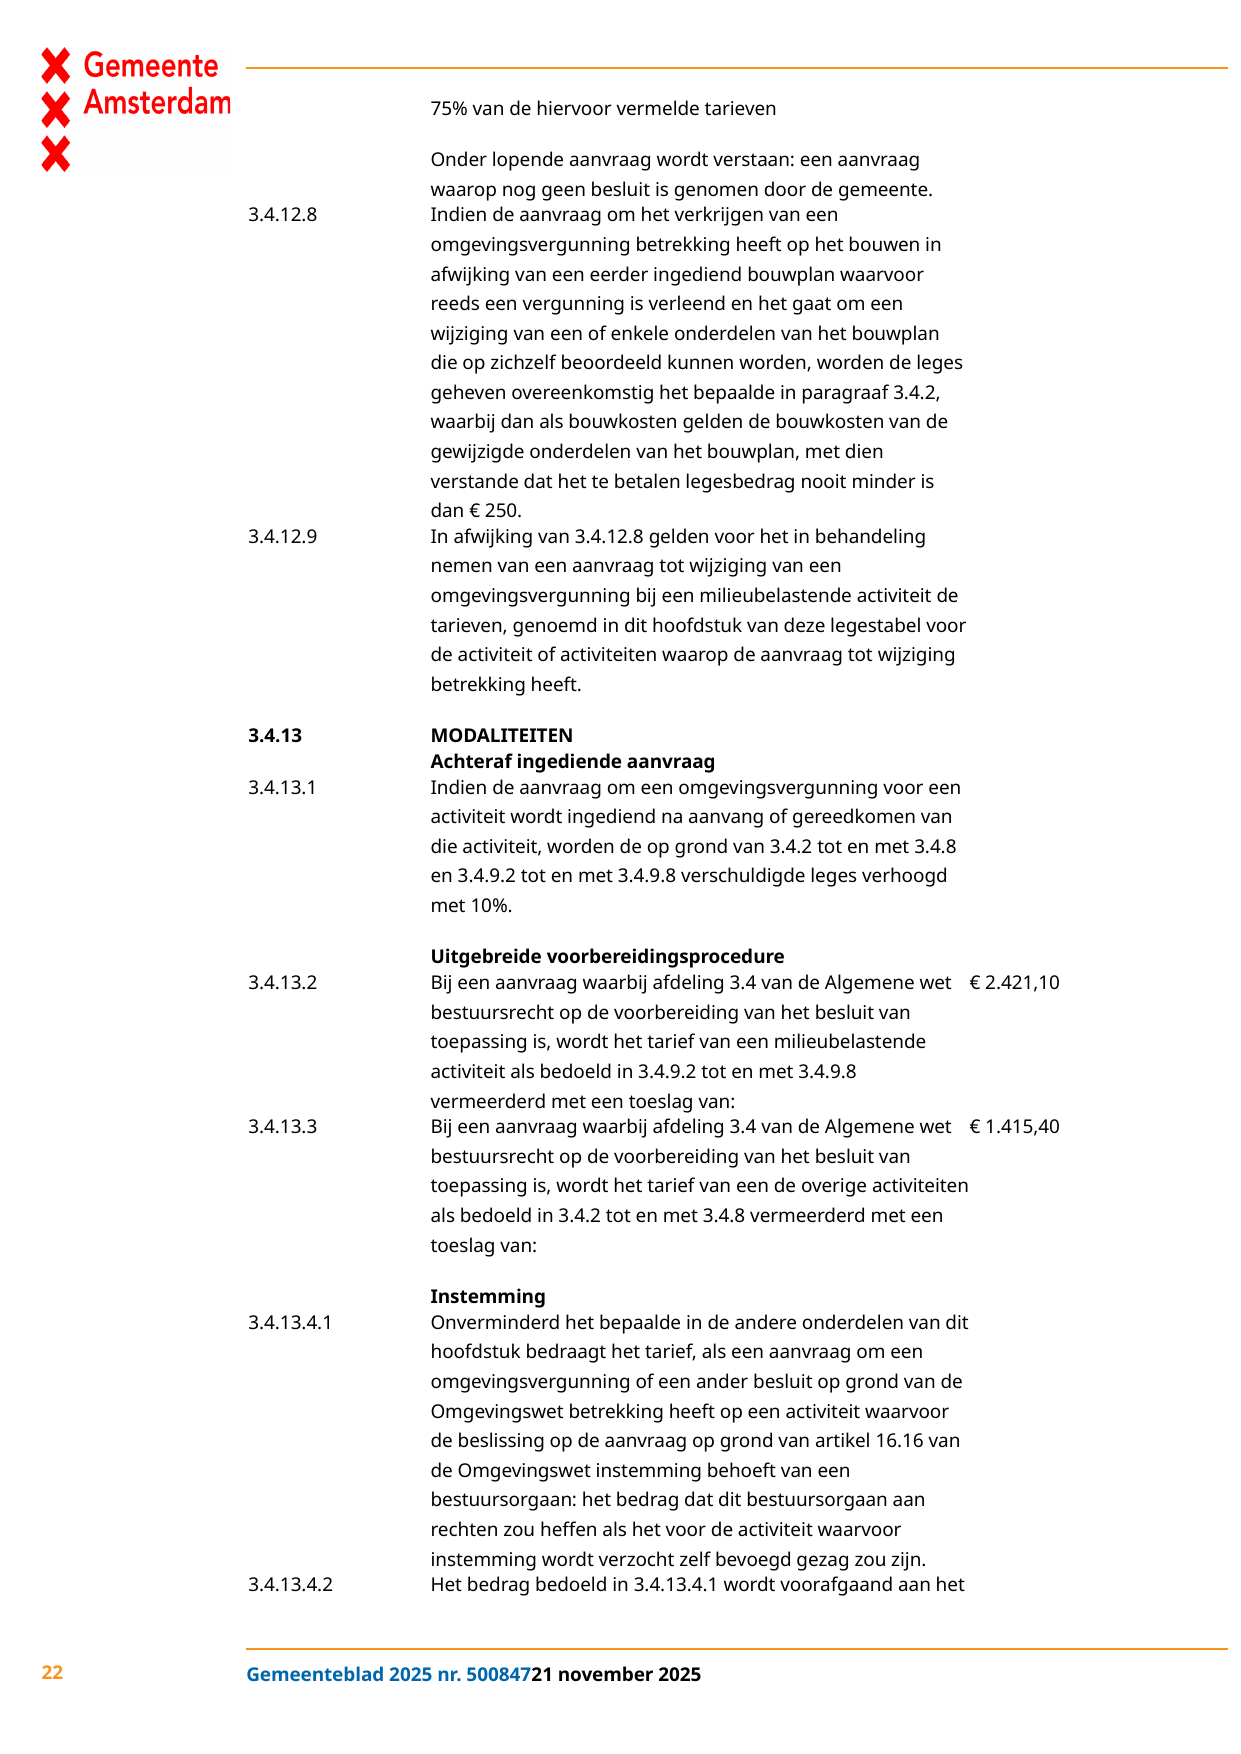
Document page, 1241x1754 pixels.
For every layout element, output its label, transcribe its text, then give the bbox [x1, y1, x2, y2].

table_cell 3.4.13.1 [248, 774, 430, 918]
table_cell [969, 1258, 1152, 1283]
table_cell Bij een aanvraag waarbij afdeling 3.4 van de Algemene wet bestuursrecht op de voorbereiding van het besluit van toepassing is, wordt het tarief van een milieubelastende activiteit als bedoeld in 3.4.9.2 tot en met 3.4.9.8 vermeerderd met een toeslag van: [430, 970, 969, 1113]
table_cell Achteraf ingediende aanvraag [430, 748, 969, 774]
table_cell [969, 723, 1152, 748]
table_cell Het bedrag bedoeld in 3.4.13.4.1 wordt voorafgaand aan het [430, 1571, 969, 1597]
table_cell [969, 121, 1152, 146]
table_cell [248, 146, 430, 202]
table_cell [969, 748, 1152, 774]
table_cell [969, 1309, 1152, 1571]
table_cell [248, 748, 430, 774]
table_cell [969, 95, 1152, 121]
table_cell 3.4.13.4.2 [248, 1571, 430, 1597]
table_cell 3.4.12.8 [248, 202, 430, 523]
table_cell Bij een aanvraag waarbij afdeling 3.4 van de Algemene wet bestuursrecht op de voorbereiding van het besluit van toepassing is, wordt het tarief van een de overige activiteiten als bedoeld in 3.4.2 tot en met 3.4.8 vermeerderd met een toeslag van: [430, 1114, 969, 1258]
table_cell Onverminderd het bepaalde in de andere onderdelen van dit hoofdstuk bedraagt het tarief, als een aanvraag om een omgevingsvergunning of een ander besluit op grond van de Omgevingswet betrekking heeft op een activiteit waarvoor de beslissing op de aanvraag op grond van artikel 16.16 van de Omgevingswet instemming behoeft van een bestuursorgaan: het bedrag dat dit bestuursorgaan aan rechten zou heffen als het voor de activiteit waarvoor instemming wordt verzocht zelf bevoegd gezag zou zijn. [430, 1309, 969, 1571]
table_cell [248, 918, 430, 944]
table_cell [969, 697, 1152, 722]
table_cell 3.4.13 [248, 723, 430, 748]
table_cell 3.4.13.4.1 [248, 1309, 430, 1571]
table_cell [969, 1283, 1152, 1309]
table_cell € 1.415,40 [969, 1114, 1152, 1258]
table_cell MODALITEITEN [430, 723, 969, 748]
table_cell 3.4.13.2 [248, 970, 430, 1113]
table_cell [969, 202, 1152, 523]
table_cell Indien de aanvraag om een omgevingsvergunning voor een activiteit wordt ingediend na aanvang of gereedkomen van die activiteit, worden de op grond van 3.4.2 tot en met 3.4.8 en 3.4.9.2 tot en met 3.4.9.8 verschuldigde leges verhoogd met 10%. [430, 774, 969, 918]
table_cell € 2.421,10 [969, 970, 1152, 1113]
table_cell 3.4.13.3 [248, 1114, 430, 1258]
table_cell 75% van de hiervoor vermelde tarieven [430, 95, 969, 121]
table_cell Onder lopende aanvraag wordt verstaan: een aanvraag waarop nog geen besluit is genomen door de gemeente. [430, 146, 969, 202]
table_cell [248, 944, 430, 969]
table_cell 3.4.12.9 [248, 523, 430, 697]
table_cell [430, 121, 969, 146]
table_cell [969, 523, 1152, 697]
table_cell [969, 918, 1152, 944]
table_cell [430, 1258, 969, 1283]
table_cell [969, 774, 1152, 918]
table_cell Instemming [430, 1283, 969, 1309]
table_cell [248, 697, 430, 722]
table_cell In afwijking van 3.4.12.8 gelden voor het in behandeling nemen van een aanvraag tot wijziging van een omgevingsvergunning bij een milieubelastende activiteit de tarieven, genoemd in dit hoofdstuk van deze legestabel voor de activiteit of activiteiten waarop de aanvraag tot wijziging betrekking heeft. [430, 523, 969, 697]
table_cell [248, 1258, 430, 1283]
table_cell [248, 121, 430, 146]
table_cell [969, 944, 1152, 969]
table_cell [969, 146, 1152, 202]
table_cell [248, 1283, 430, 1309]
table_cell [430, 697, 969, 722]
table_cell Uitgebreide voorbereidingsprocedure [430, 944, 969, 969]
table_cell [969, 1571, 1152, 1597]
table_cell Indien de aanvraag om het verkrijgen van een omgevingsvergunning betrekking heeft op het bouwen in afwijking van een eerder ingediend bouwplan waarvoor reeds een vergunning is verleend en het gaat om een wijziging van een of enkele onderdelen van het bouwplan die op zichzelf beoordeeld kunnen worden, worden de leges geheven overeenkomstig het bepaalde in paragraaf 3.4.2, waarbij dan als bouwkosten gelden de bouwkosten van de gewijzigde onderdelen van het bouwplan, met dien verstande dat het te betalen legesbedrag nooit minder is dan € 250. [430, 202, 969, 523]
table_cell [248, 95, 430, 121]
picture [41, 47, 231, 172]
table_cell [430, 918, 969, 944]
